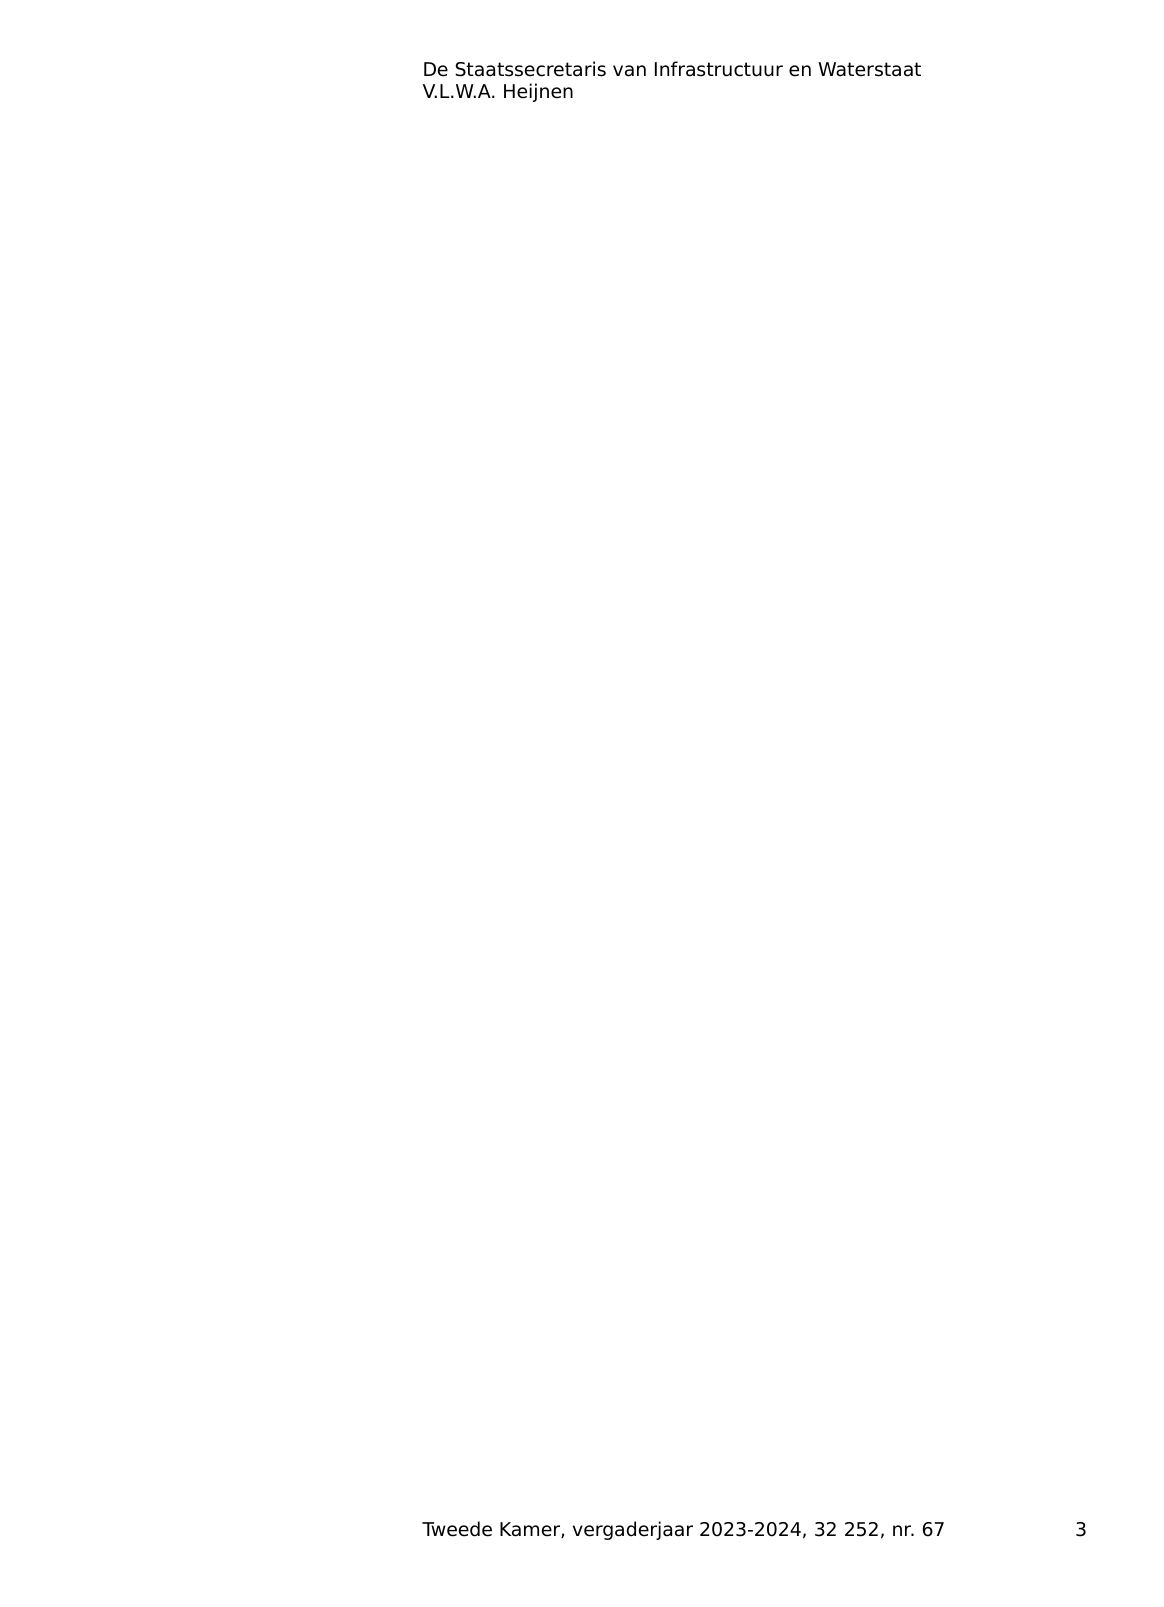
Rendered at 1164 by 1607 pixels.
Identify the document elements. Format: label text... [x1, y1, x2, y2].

text De Staatssecretaris van Infrastructuur en Waterstaat V.L.W.A. Heijnen [422, 59, 1087, 103]
